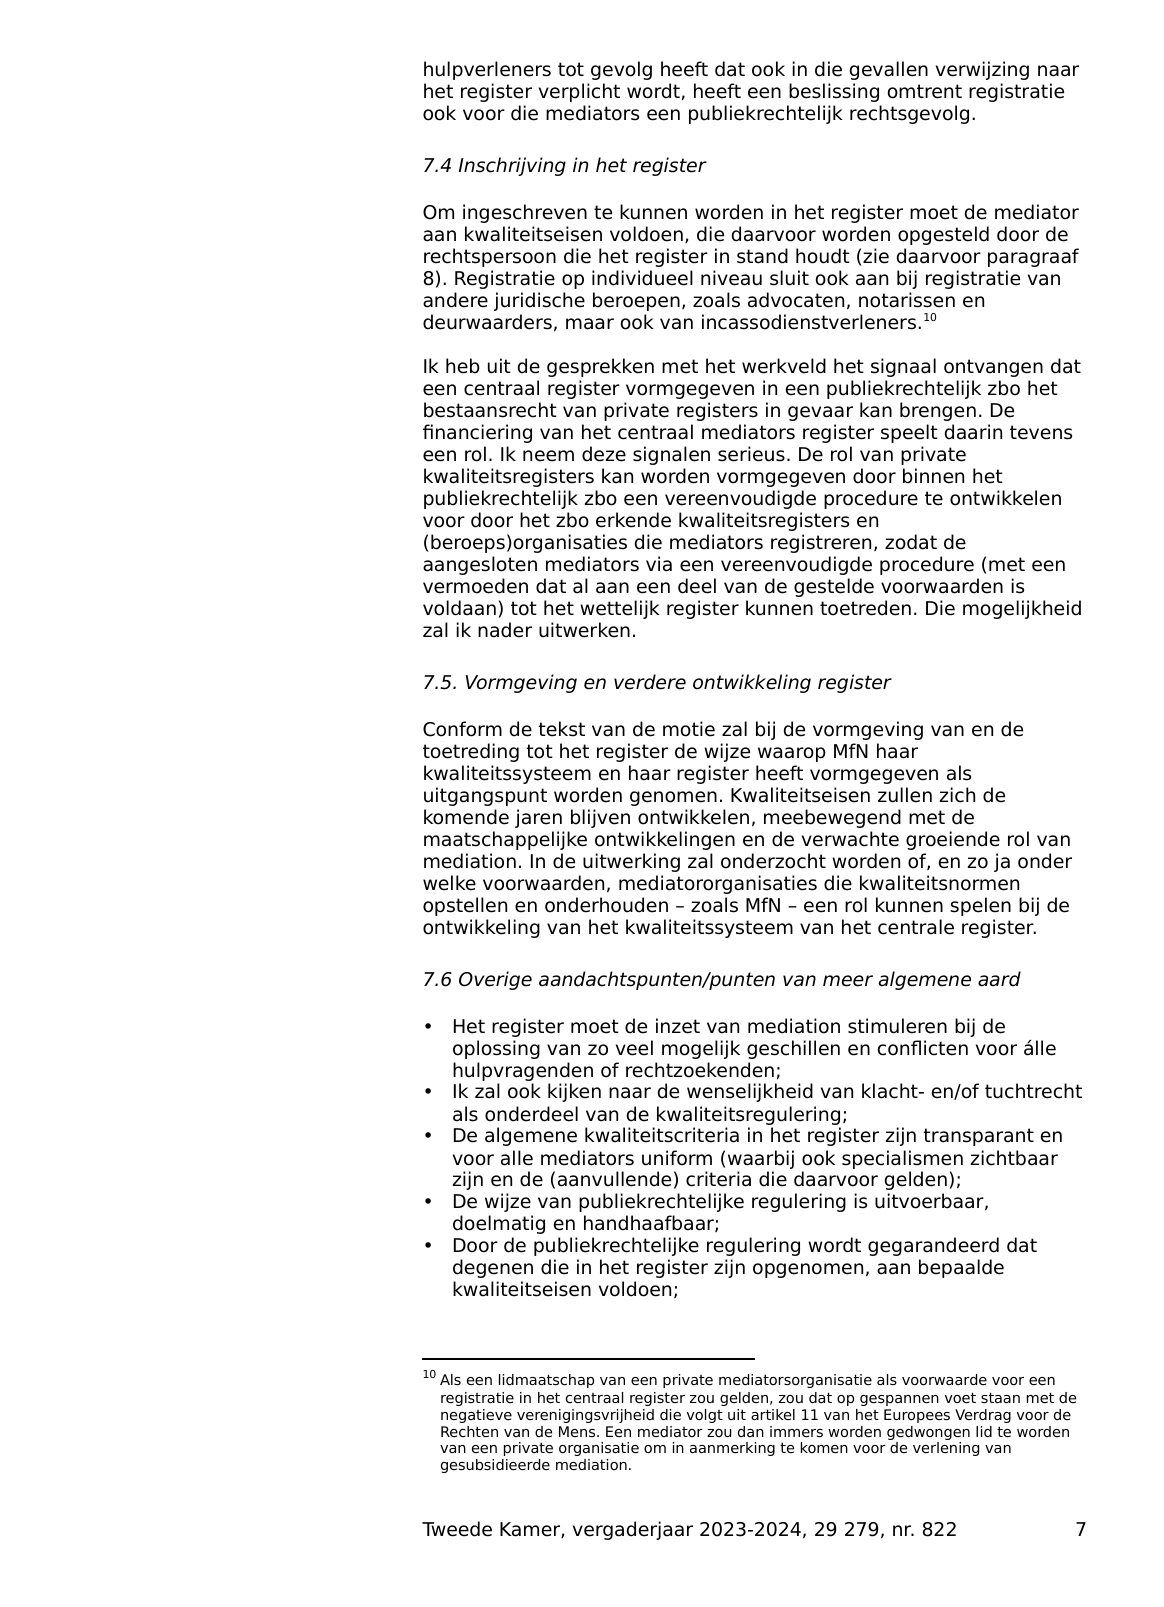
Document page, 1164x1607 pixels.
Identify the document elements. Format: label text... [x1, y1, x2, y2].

text Om ingeschreven te kunnen worden in het register moet de mediator aan kwaliteitseisen voldoen, die daarvoor worden opgesteld door de rechtspersoon die het register in stand houdt (zie daarvoor paragraaf 8). Registratie op individueel niveau sluit ook aan bij registratie van andere juridische beroepen, zoals advocaten, notarissen en deurwaarders, maar ook van incassodienstverleners. [422, 202, 1087, 334]
text Conform de tekst van de motie zal bij de vormgeving van en de toetreding tot het register de wijze waarop MfN haar kwaliteitssysteem en haar register heeft vormgegeven als uitgangspunt worden genomen. Kwaliteitseisen zullen zich de komende jaren blijven ontwikkelen, meebewegend met de maatschappelijke ontwikkelingen en de verwachte groeiende rol van mediation. In de uitwerking zal onderzocht worden of, en zo ja onder welke voorwaarden, mediatororganisaties die kwaliteitsnormen opstellen en onderhouden – zoals MfN – een rol kunnen spelen bij de ontwikkeling van het kwaliteitssysteem van het centrale register. [422, 719, 1087, 938]
text • Het register moet de inzet van mediation stimuleren bij de oplossing van zo veel mogelijk geschillen en conflicten voor álle hulpvragenden of rechtzoekenden; [422, 1016, 1087, 1081]
text • Door de publiekrechtelijke regulering wordt gegarandeerd dat degenen die in het register zijn opgenomen, aan bepaalde kwaliteitseisen voldoen; [422, 1235, 1087, 1301]
text • De algemene kwaliteitscriteria in het register zijn transparant en voor alle mediators uniform (waarbij ook specialismen zichtbaar zijn en de (aanvullende) criteria die daarvoor gelden); [422, 1125, 1087, 1191]
text • De wijze van publiekrechtelijke regulering is uitvoerbaar, doelmatig en handhaafbaar; [422, 1191, 1087, 1235]
subtitle 7.5. Vormgeving en verdere ontwikkeling register [422, 672, 1087, 694]
text Ik heb uit de gesprekken met het werkveld het signaal ontvangen dat een centraal register vormgegeven in een publiekrechtelijk zbo het bestaansrecht van private registers in gevaar kan brengen. De financiering van het centraal mediators register speelt daarin tevens een rol. Ik neem deze signalen serieus. De rol van private kwaliteitsregisters kan worden vormgegeven door binnen het publiekrechtelijk zbo een vereenvoudigde procedure te ontwikkelen voor door het zbo erkende kwaliteitsregisters en (beroeps)organisaties die mediators registreren, zodat de aangesloten mediators via een vereenvoudigde procedure (met een vermoeden dat al aan een deel van de gestelde voorwaarden is voldaan) tot het wettelijk register kunnen toetreden. Die mogelijkheid zal ik nader uitwerken. [422, 356, 1087, 642]
subtitle 7.4 Inschrijving in het register [422, 155, 1087, 177]
text • Ik zal ook kijken naar de wenselijkheid van klacht- en/of tuchtrecht als onderdeel van de kwaliteitsregulering; [422, 1081, 1087, 1125]
text Als een lidmaatschap van een private mediatorsorganisatie als voorwaarde voor een registratie in het centraal register zou gelden, zou dat op gespannen voet staan met de negatieve verenigingsvrijheid die volgt uit artikel 11 van het Europees Verdrag voor de Rechten van de Mens. Een mediator zou dan immers worden gedwongen lid te worden van een private organisatie om in aanmerking te komen voor de verlening van gesubsidieerde mediation. [422, 1368, 1087, 1474]
subtitle 7.6 Overige aandachtspunten/punten van meer algemene aard [422, 968, 1087, 991]
text hulpverleners tot gevolg heeft dat ook in die gevallen verwijzing naar het register verplicht wordt, heeft een beslissing omtrent registratie ook voor die mediators een publiekrechtelijk rechtsgevolg. [422, 59, 1087, 125]
